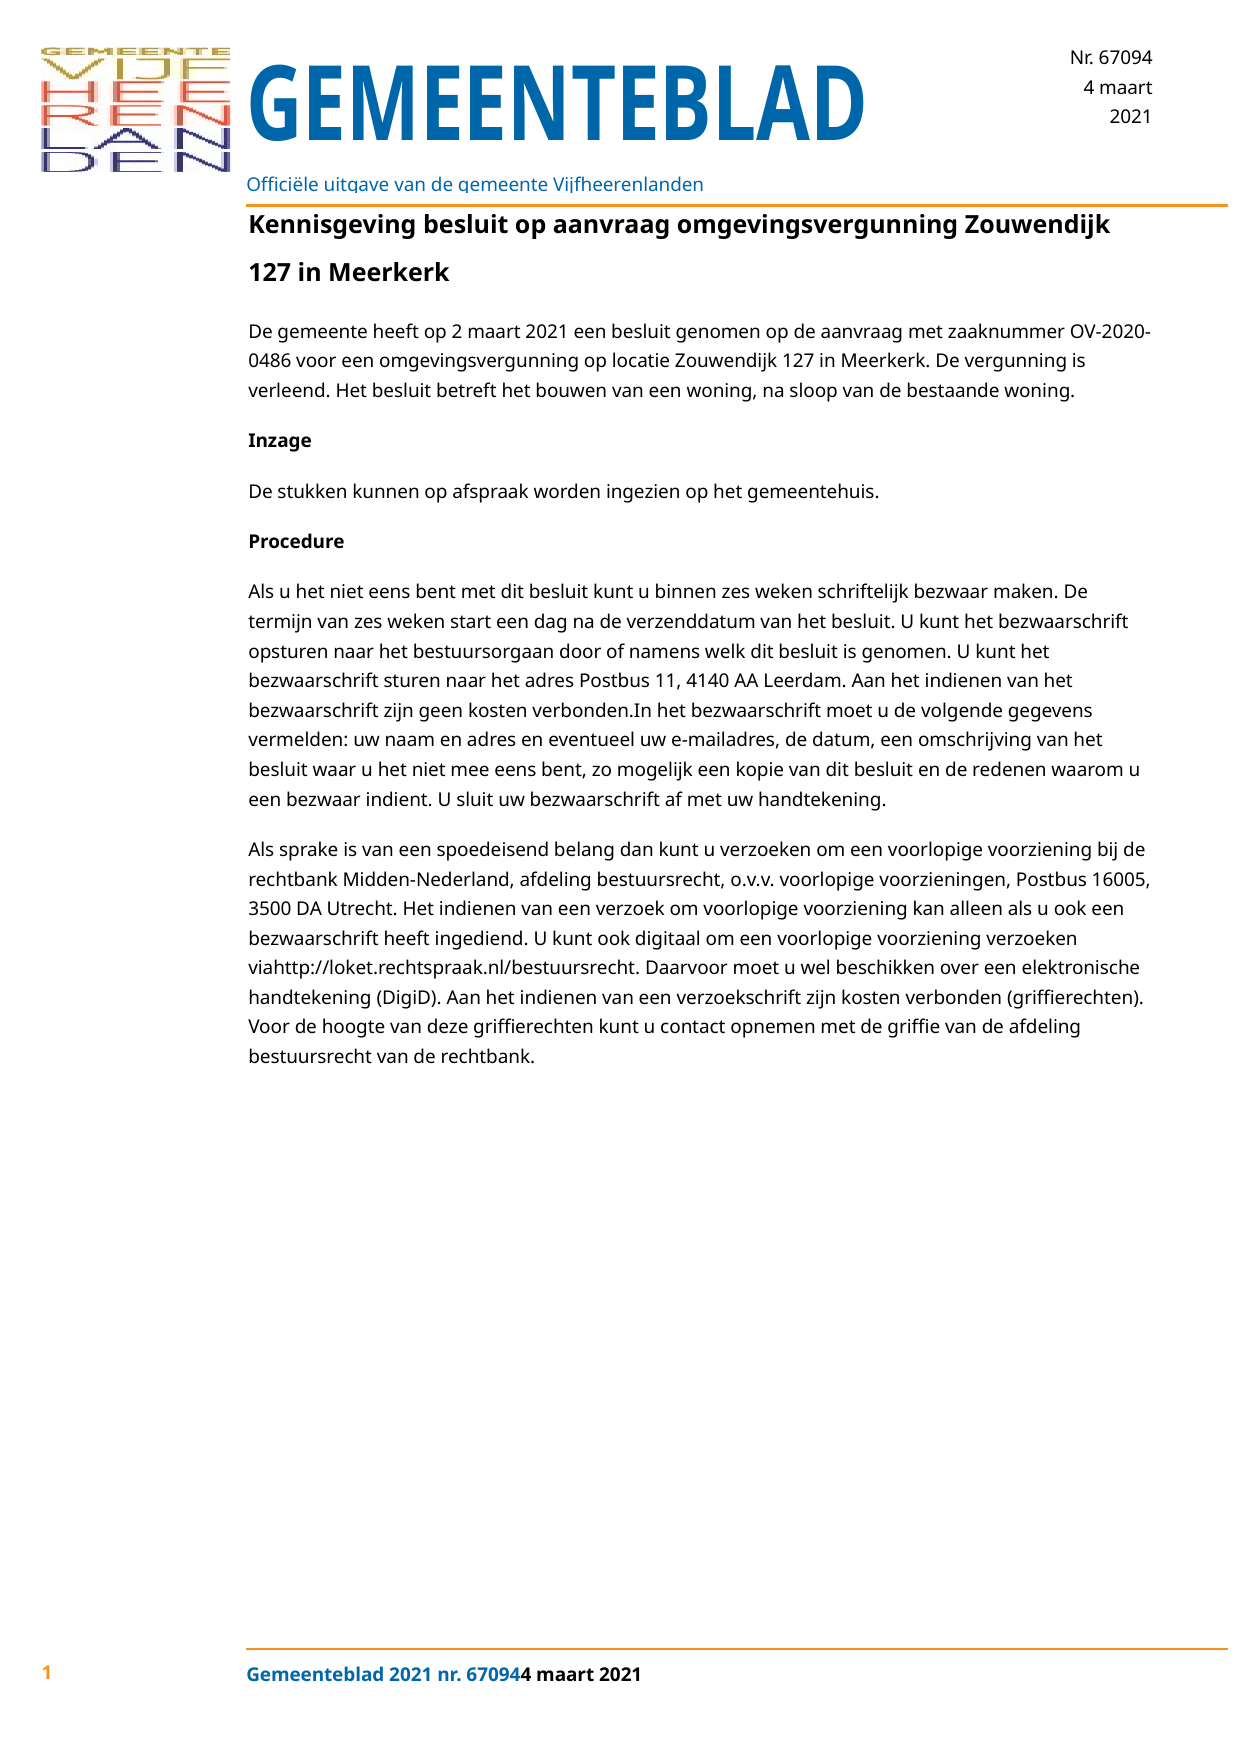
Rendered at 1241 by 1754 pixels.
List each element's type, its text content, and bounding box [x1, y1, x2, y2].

text Kennisgeving besluit op aanvraag omgevingsvergunning Zouwendijk 127 in Meerkerk [248, 207, 1152, 288]
text De stukken kunnen op afspraak worden ingezien op het gemeentehuis. [248, 478, 1152, 504]
text Inzage [248, 427, 1152, 453]
text Procedure [248, 528, 1152, 554]
text De gemeente heeft op 2 maart 2021 een besluit genomen op de aanvraag met zaaknummer OV-2020-0486 voor een omgevingsvergunning op locatie Zouwendijk 127 in Meerkerk. De vergunning is verleend. Het besluit betreft het bouwen van een woning, na sloop van de bestaande woning. [248, 318, 1152, 403]
text Als sprake is van een spoedeisend belang dan kunt u verzoeken om een voorlopige voorziening bij de rechtbank Midden-Nederland, afdeling bestuursrecht, o.v.v. voorlopige voorzieningen, Postbus 16005, 3500 DA Utrecht. Het indienen van een verzoek om voorlopige voorziening kan alleen als u ook een bezwaarschrift heeft ingediend. U kunt ook digitaal om een voorlopige voorziening verzoeken viahttp://loket.rechtspraak.nl/bestuursrecht. Daarvoor moet u wel beschikken over een elektronische handtekening (DigiD). Aan het indienen van een verzoekschrift zijn kosten verbonden (griffierechten). Voor de hoogte van deze griffierechten kunt u contact opnemen met de griffie van de afdeling bestuursrecht van de rechtbank. [248, 836, 1152, 1069]
text Als u het niet eens bent met dit besluit kunt u binnen zes weken schriftelijk bezwaar maken. De termijn van zes weken start een dag na de verzenddatum van het besluit. U kunt het bezwaarschrift opsturen naar het bestuursorgaan door of namens welk dit besluit is genomen. U kunt het bezwaarschrift sturen naar het adres Postbus 11, 4140 AA Leerdam. Aan het indienen van het bezwaarschrift zijn geen kosten verbonden.In het bezwaarschrift moet u de volgende gegevens vermelden: uw naam en adres en eventueel uw e-mailadres, de datum, een omschrijving van het besluit waar u het niet mee eens bent, zo mogelijk een kopie van dit besluit en de redenen waarom u een bezwaar indient. U sluit uw bezwaarschrift af met uw handtekening. [248, 579, 1152, 812]
picture [41, 47, 231, 172]
